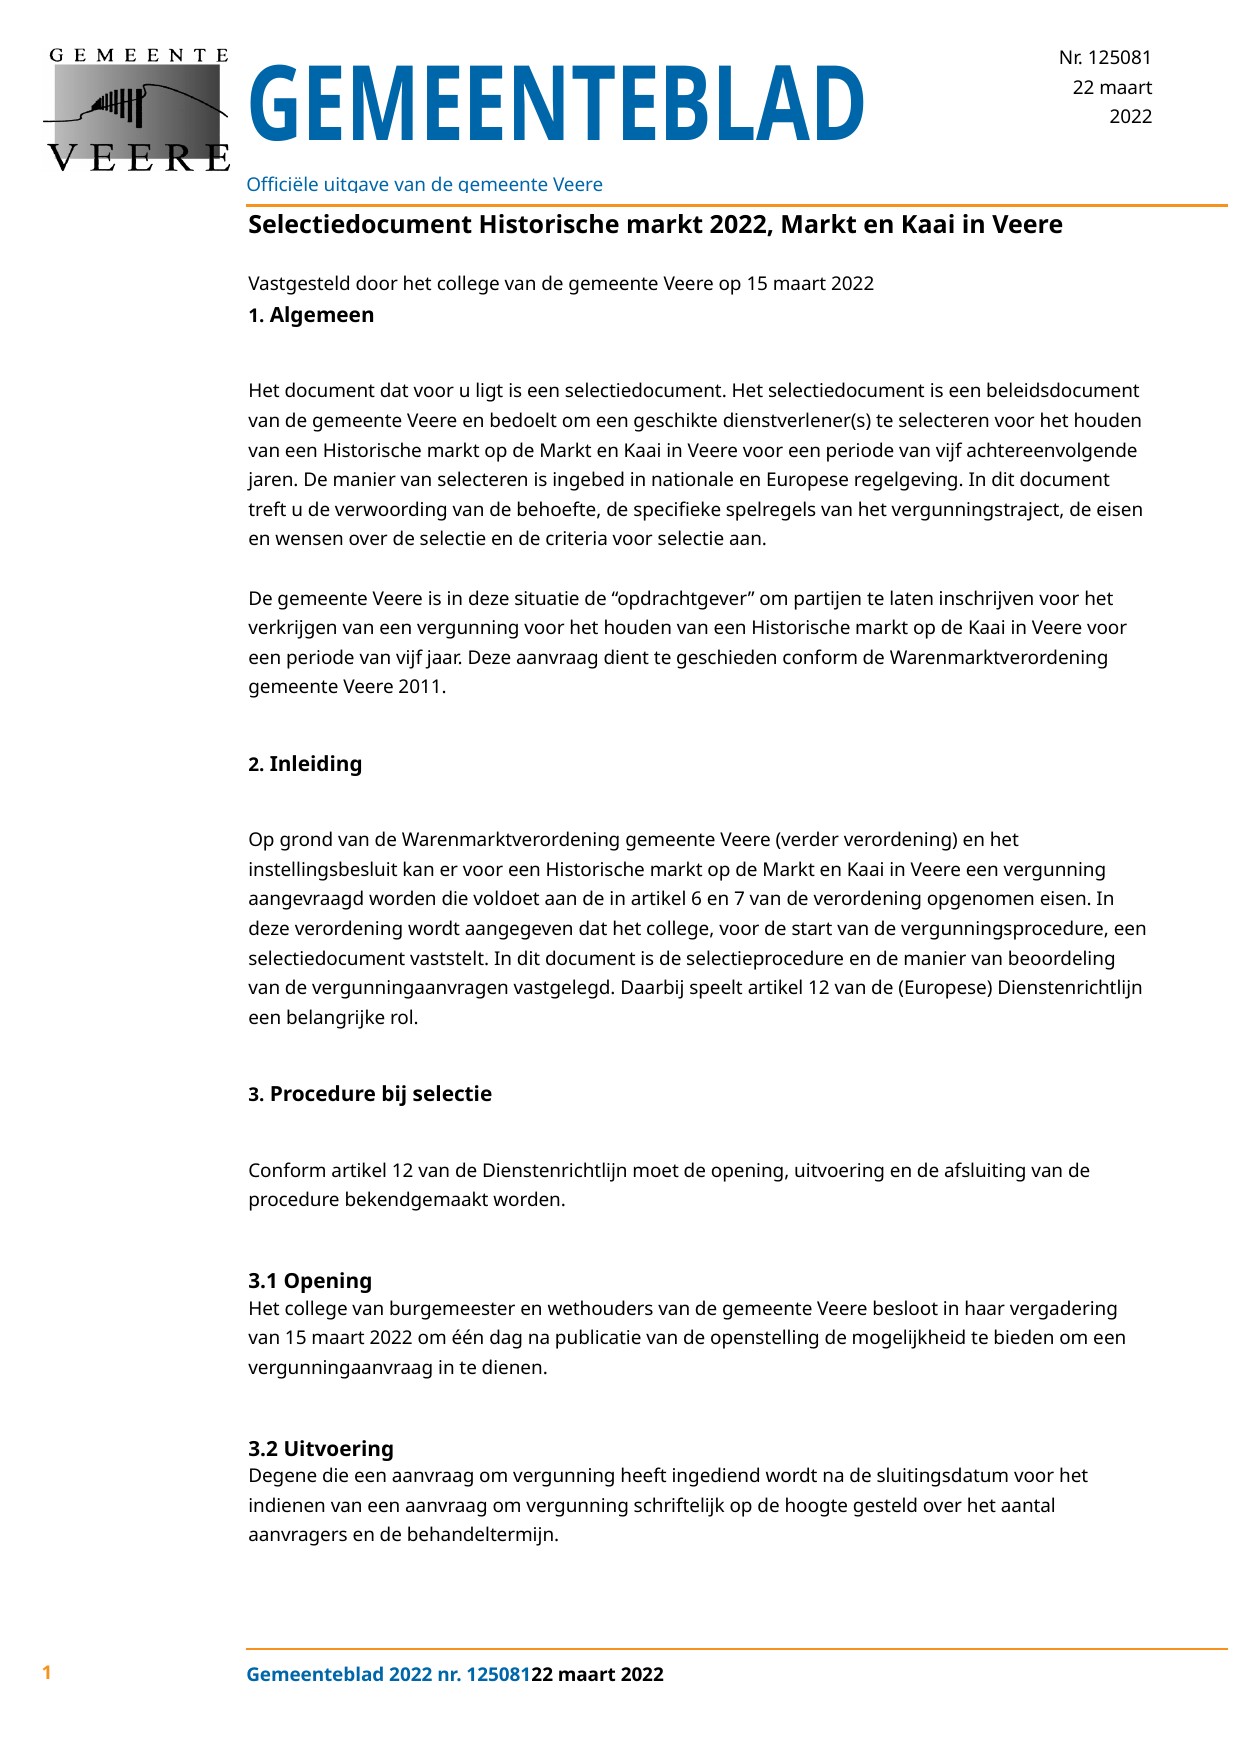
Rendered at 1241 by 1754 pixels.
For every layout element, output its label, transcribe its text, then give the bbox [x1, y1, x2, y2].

text Op grond van de Warenmarktverordening gemeente Veere (verder verordening) en het instellingsbesluit kan er voor een Historische markt op de Markt en Kaai in Veere een vergunning aangevraagd worden die voldoet aan de in artikel 6 en 7 van de verordening opgenomen eisen. In deze verordening wordt aangegeven dat het college, voor de start van de vergunningsprocedure, een selectiedocument vaststelt. In dit document is de selectieprocedure en de manier van beoordeling van de vergunningaanvragen vastgelegd. Daarbij speelt artikel 12 van de (Europese) Dienstenrichtlijn een belangrijke rol. [248, 826, 1152, 1029]
picture [41, 47, 231, 172]
text Vastgesteld door het college van de gemeente Veere op 15 maart 2022 [248, 270, 1152, 296]
text Conform artikel 12 van de Dienstenrichtlijn moet de opening, uitvoering en de afsluiting van de procedure bekendgemaakt worden. [248, 1157, 1152, 1212]
text 3.2 Uitvoering [248, 1434, 1152, 1462]
text 1. Algemeen [248, 300, 1152, 328]
text 3.1 Opening [248, 1266, 1152, 1295]
text 2. Inleiding [248, 749, 1152, 777]
text Het college van burgemeester en wethouders van de gemeente Veere besloot in haar vergadering van 15 maart 2022 om één dag na publicatie van de openstelling de mogelijkheid te bieden om een vergunningaanvraag in te dienen. [248, 1295, 1152, 1380]
text 3. Procedure bij selectie [248, 1079, 1152, 1107]
text Selectiedocument Historische markt 2022, Markt en Kaai in Veere [248, 207, 1152, 241]
text Degene die een aanvraag om vergunning heeft ingediend wordt na de sluitingsdatum voor het indienen van een aanvraag om vergunning schriftelijk op de hoogte gesteld over het aantal aanvragers en de behandeltermijn. [248, 1462, 1152, 1547]
text De gemeente Veere is in deze situatie de “opdrachtgever” om partijen te laten inschrijven voor het verkrijgen van een vergunning voor het houden van een Historische markt op de Kaai in Veere voor een periode van vijf jaar. Deze aanvraag dient te geschieden conform de Warenmarktverordening gemeente Veere 2011. [248, 585, 1152, 699]
text Het document dat voor u ligt is een selectiedocument. Het selectiedocument is een beleidsdocument van de gemeente Veere en bedoelt om een geschikte dienstverlener(s) te selecteren voor het houden van een Historische markt op de Markt en Kaai in Veere voor een periode van vijf achtereenvolgende jaren. De manier van selecteren is ingebed in nationale en Europese regelgeving. In dit document treft u de verwoording van de behoefte, de specifieke spelregels van het vergunningstraject, de eisen en wensen over de selectie en de criteria voor selectie aan. [248, 378, 1152, 551]
